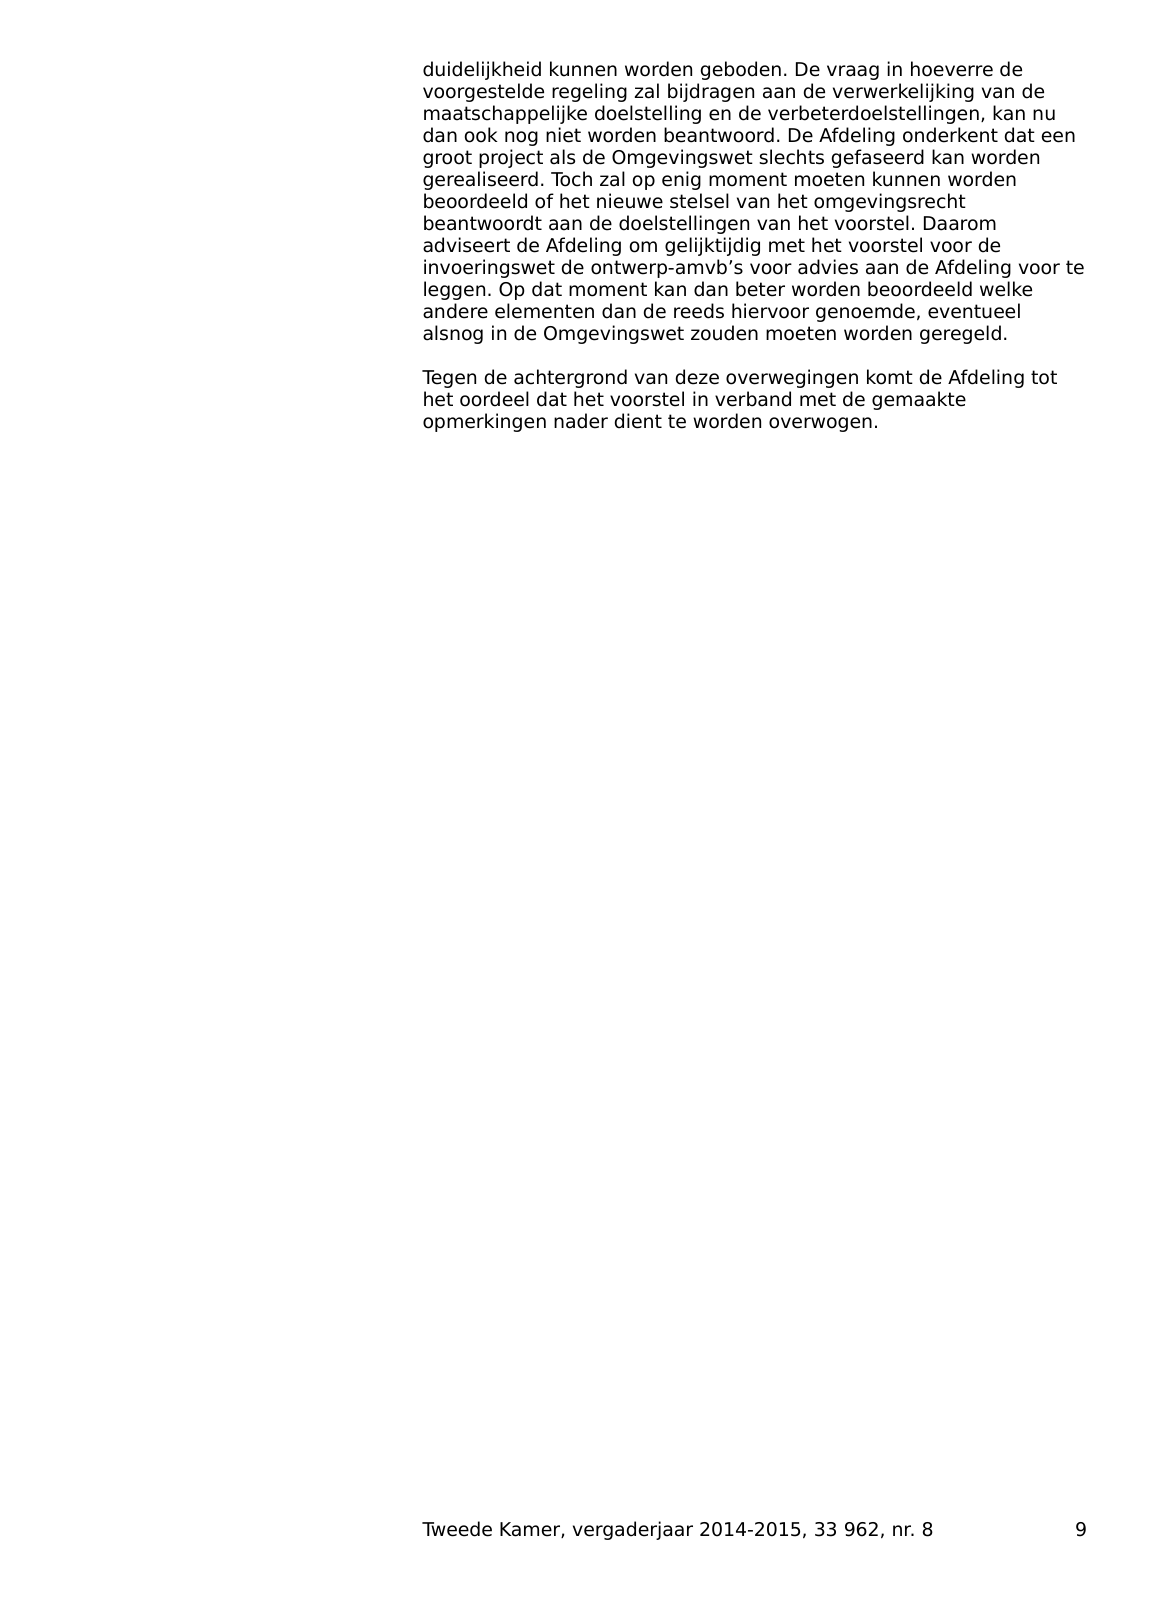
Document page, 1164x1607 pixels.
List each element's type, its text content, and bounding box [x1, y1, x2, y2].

text Tegen de achtergrond van deze overwegingen komt de Afdeling tot het oordeel dat het voorstel in verband met de gemaakte opmerkingen nader dient te worden overwogen. [422, 367, 1087, 433]
text duidelijkheid kunnen worden geboden. De vraag in hoeverre de voorgestelde regeling zal bijdragen aan de verwerkelijking van de maatschappelijke doelstelling en de verbeterdoelstellingen, kan nu dan ook nog niet worden beantwoord. De Afdeling onderkent dat een groot project als de Omgevingswet slechts gefaseerd kan worden gerealiseerd. Toch zal op enig moment moeten kunnen worden beoordeeld of het nieuwe stelsel van het omgevingsrecht beantwoordt aan de doelstellingen van het voorstel. Daarom adviseert de Afdeling om gelijktijdig met het voorstel voor de invoeringswet de ontwerp-amvb’s voor advies aan de Afdeling voor te leggen. Op dat moment kan dan beter worden beoordeeld welke andere elementen dan de reeds hiervoor genoemde, eventueel alsnog in de Omgevingswet zouden moeten worden geregeld. [422, 59, 1087, 345]
